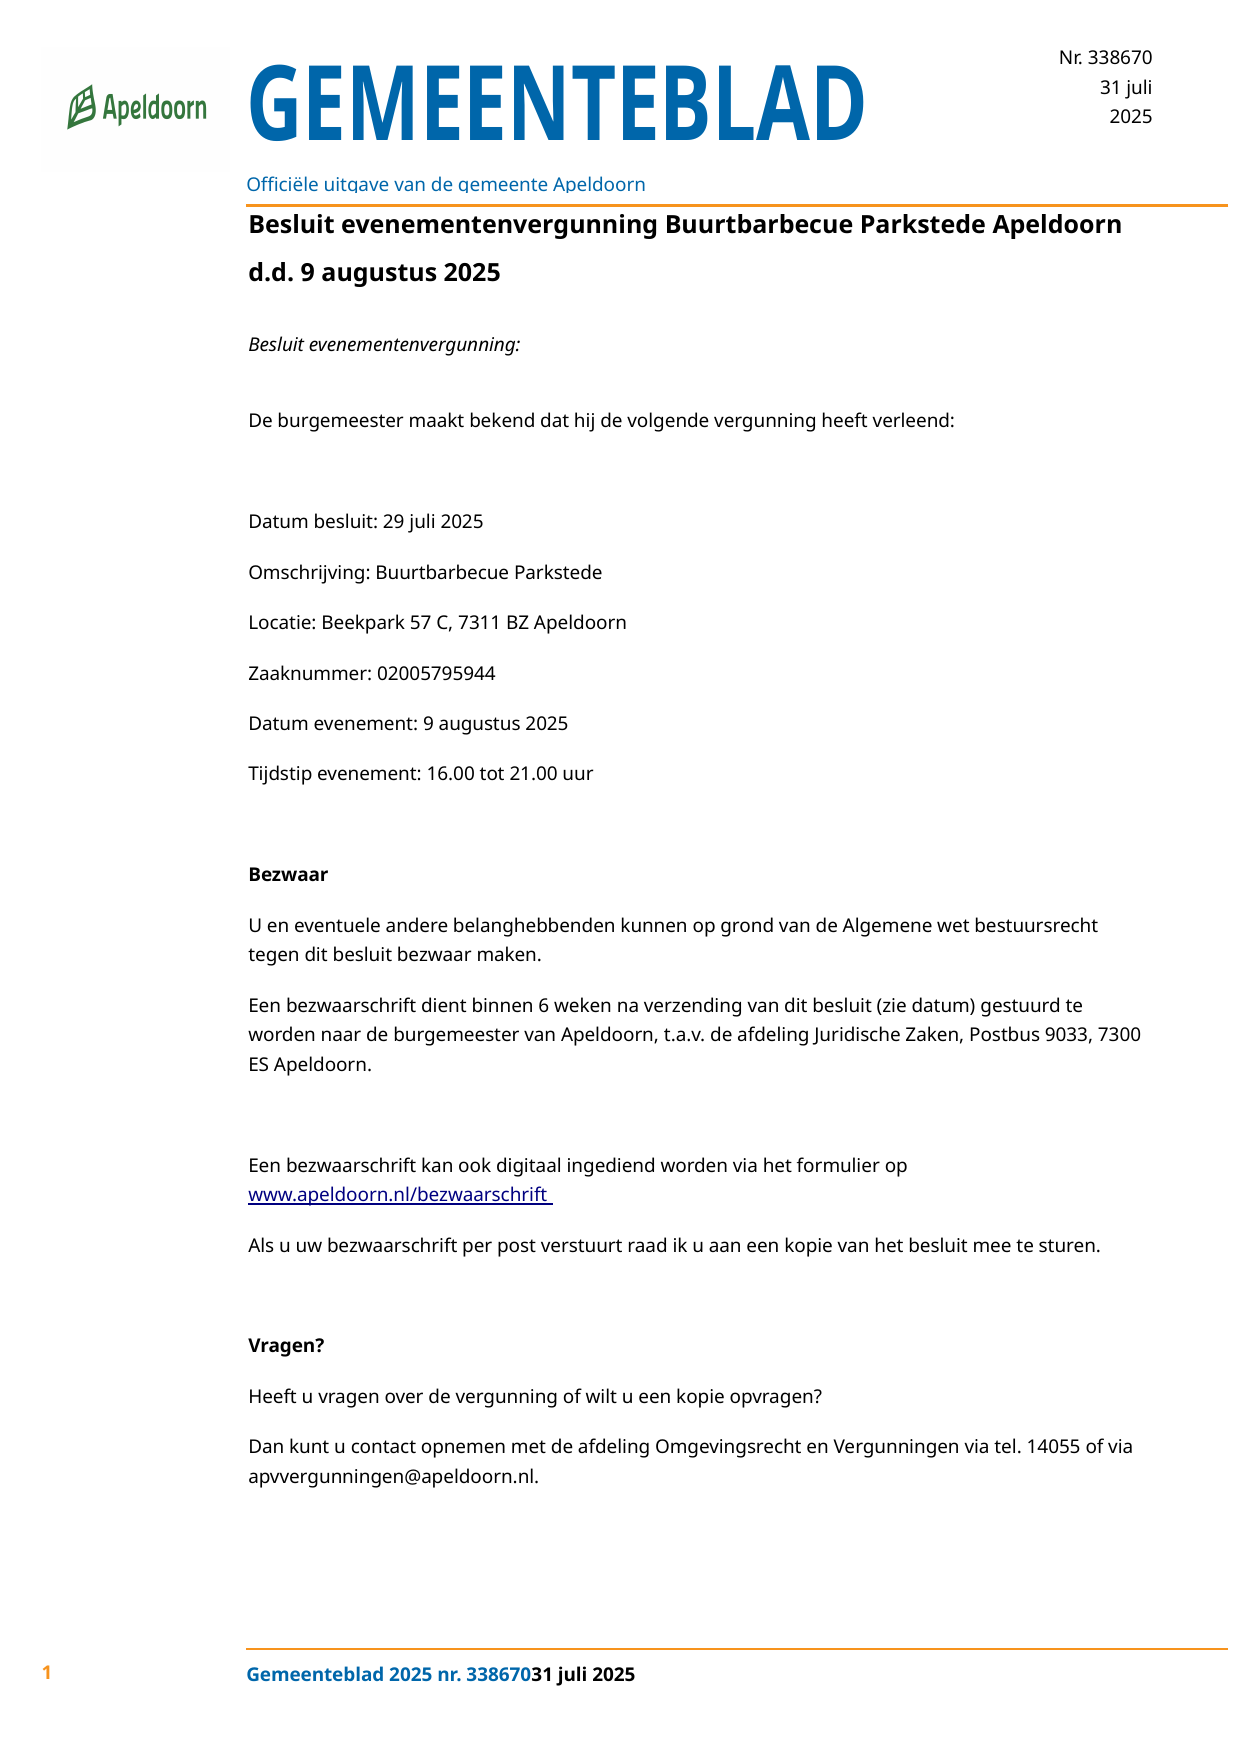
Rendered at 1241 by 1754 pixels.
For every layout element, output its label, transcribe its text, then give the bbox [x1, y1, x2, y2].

text U en eventuele andere belanghebbenden kunnen op grond van de Algemene wet bestuursrecht tegen dit besluit bezwaar maken. [248, 912, 1152, 967]
text Bezwaar [248, 861, 1152, 887]
text Als u uw bezwaarschrift per post verstuurt raad ik u aan een kopie van het besluit mee te sturen. [248, 1232, 1152, 1257]
text Een bezwaarschrift kan ook digitaal ingediend worden via het formulier op www.apeldoorn.nl/bezwaarschrift [248, 1152, 1152, 1207]
text Een bezwaarschrift dient binnen 6 weken na verzending van dit besluit (zie datum) gestuurd te worden naar de burgemeester van Apeldoorn, t.a.v. de afdeling Juridische Zaken, Postbus 9033, 7300 ES Apeldoorn. [248, 992, 1152, 1077]
text Besluit evenementenvergunning: [248, 331, 1152, 357]
text Datum evenement: 9 augustus 2025 [248, 710, 1152, 736]
text Zaaknummer: 02005795944 [248, 660, 1152, 685]
text Datum besluit: 29 juli 2025 [248, 508, 1152, 534]
text Tijdstip evenement: 16.00 tot 21.00 uur [248, 761, 1152, 786]
text Dan kunt u contact opnemen met de afdeling Omgevingsrecht en Vergunningen via tel. 14055 of via apvvergunningen@apeldoorn.nl. [248, 1433, 1152, 1489]
text Heeft u vragen over de vergunning of wilt u een kopie opvragen? [248, 1383, 1152, 1409]
text Besluit evenementenvergunning Buurtbarbecue Parkstede Apeldoorn d.d. 9 augustus 2025 [248, 207, 1152, 288]
picture [41, 47, 231, 172]
text Omschrijving: Buurtbarbecue Parkstede [248, 559, 1152, 584]
text Vragen? [248, 1333, 1152, 1358]
text Locatie: Beekpark 57 C, 7311 BZ Apeldoorn [248, 609, 1152, 635]
text De burgemeester maakt bekend dat hij de volgende vergunning heeft verleend: [248, 408, 1152, 433]
